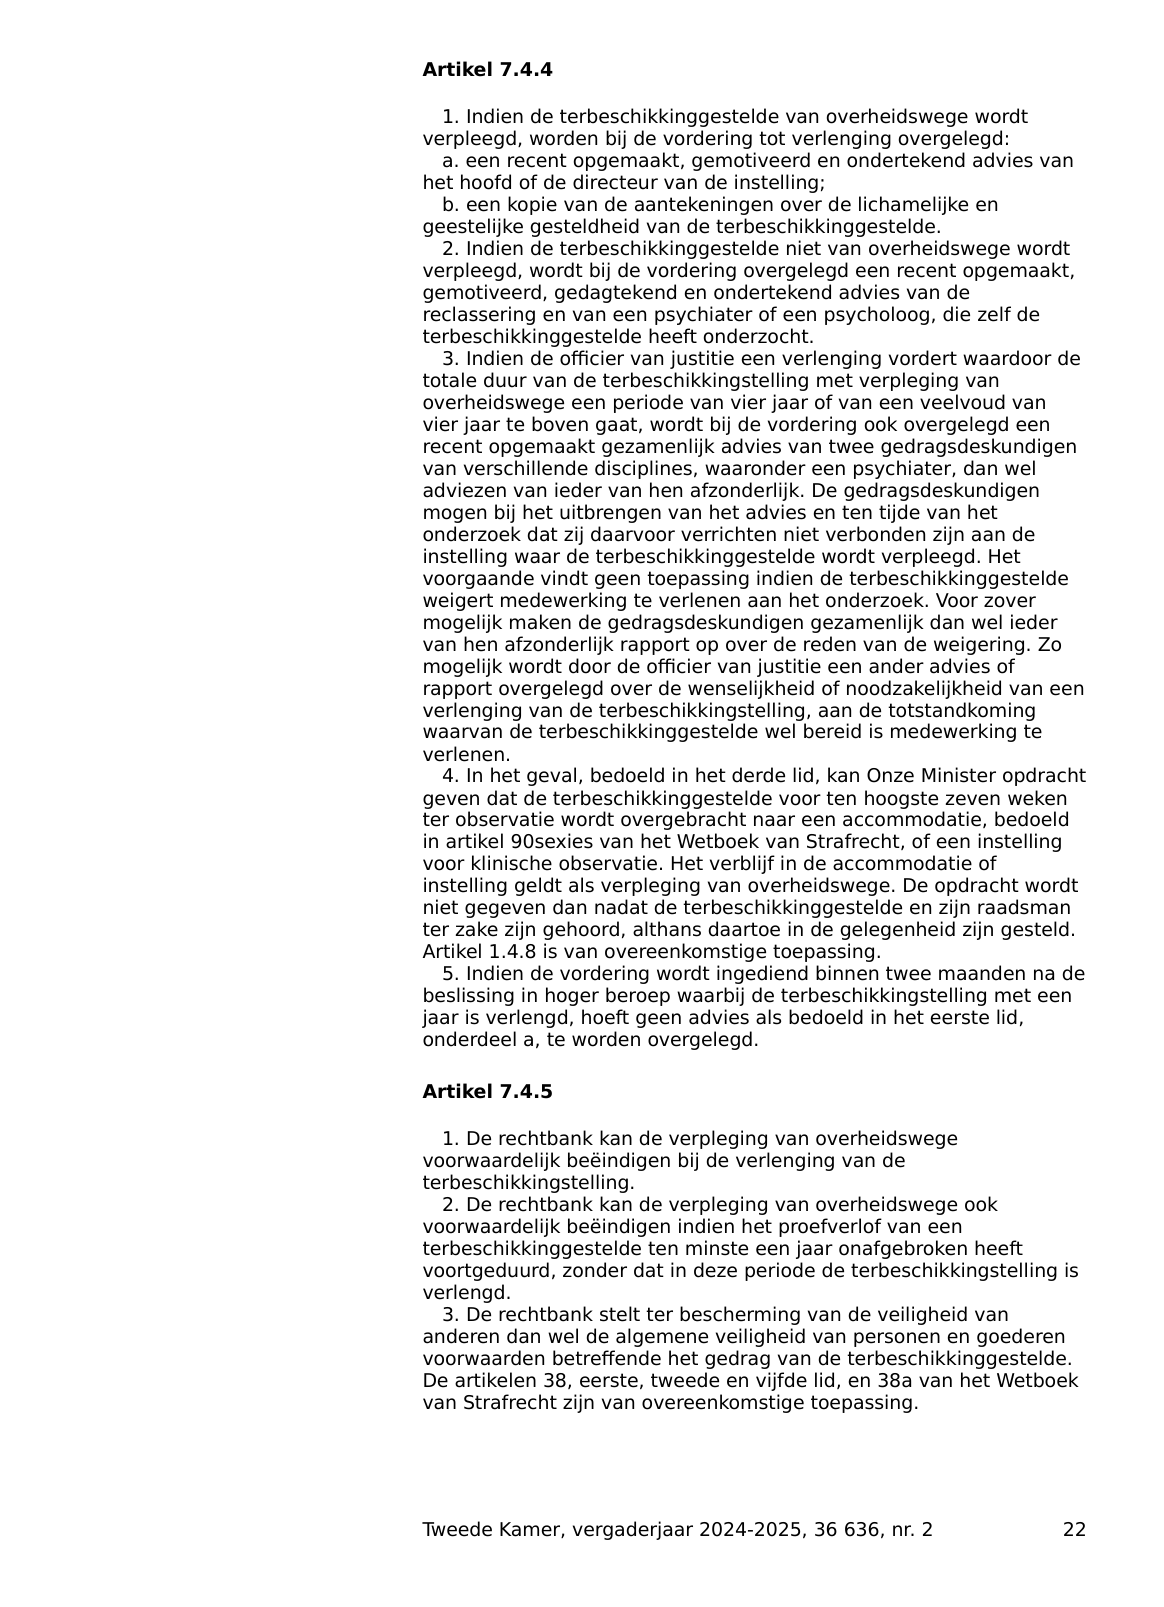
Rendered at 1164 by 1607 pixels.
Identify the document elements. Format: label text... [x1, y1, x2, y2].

text a. een recent opgemaakt, gemotiveerd en ondertekend advies van het hoofd of de directeur van de instelling; [422, 150, 1087, 194]
text 2. De rechtbank kan de verpleging van overheidswege ook voorwaardelijk beëindigen indien het proefverlof van een terbeschikkinggestelde ten minste een jaar onafgebroken heeft voortgeduurd, zonder dat in deze periode de terbeschikkingstelling is verlengd. [422, 1194, 1087, 1304]
subtitle Artikel 7.4.4 [422, 59, 1087, 81]
text 3. De rechtbank stelt ter bescherming van de veiligheid van anderen dan wel de algemene veiligheid van personen en goederen voorwaarden betreffende het gedrag van de terbeschikkinggestelde. De artikelen 38, eerste, tweede en vijfde lid, en 38a van het Wetboek van Strafrecht zijn van overeenkomstige toepassing. [422, 1304, 1087, 1414]
text 4. In het geval, bedoeld in het derde lid, kan Onze Minister opdracht geven dat de terbeschikkinggestelde voor ten hoogste zeven weken ter observatie wordt overgebracht naar een accommodatie, bedoeld in artikel 90sexies van het Wetboek van Strafrecht, of een instelling voor klinische observatie. Het verblijf in de accommodatie of instelling geldt als verpleging van overheidswege. De opdracht wordt niet gegeven dan nadat de terbeschikkinggestelde en zijn raadsman ter zake zijn gehoord, althans daartoe in de gelegenheid zijn gesteld. Artikel 1.4.8 is van overeenkomstige toepassing. [422, 765, 1087, 963]
text 1. Indien de terbeschikkinggestelde van overheidswege wordt verpleegd, worden bij de vordering tot verlenging overgelegd: [422, 106, 1087, 150]
text 2. Indien de terbeschikkinggestelde niet van overheidswege wordt verpleegd, wordt bij de vordering overgelegd een recent opgemaakt, gemotiveerd, gedagtekend en ondertekend advies van de reclassering en van een psychiater of een psycholoog, die zelf de terbeschikkinggestelde heeft onderzocht. [422, 238, 1087, 348]
text b. een kopie van de aantekeningen over de lichamelijke en geestelijke gesteldheid van de terbeschikkinggestelde. [422, 194, 1087, 238]
text 3. Indien de officier van justitie een verlenging vordert waardoor de totale duur van de terbeschikkingstelling met verpleging van overheidswege een periode van vier jaar of van een veelvoud van vier jaar te boven gaat, wordt bij de vordering ook overgelegd een recent opgemaakt gezamenlijk advies van twee gedragsdeskundigen van verschillende disciplines, waaronder een psychiater, dan wel adviezen van ieder van hen afzonderlijk. De gedragsdeskundigen mogen bij het uitbrengen van het advies en ten tijde van het onderzoek dat zij daarvoor verrichten niet verbonden zijn aan de instelling waar de terbeschikkinggestelde wordt verpleegd. Het voorgaande vindt geen toepassing indien de terbeschikkinggestelde weigert medewerking te verlenen aan het onderzoek. Voor zover mogelijk maken de gedragsdeskundigen gezamenlijk dan wel ieder van hen afzonderlijk rapport op over de reden van de weigering. Zo mogelijk wordt door de officier van justitie een ander advies of rapport overgelegd over de wenselijkheid of noodzakelijkheid van een verlenging van de terbeschikkingstelling, aan de totstandkoming waarvan de terbeschikkinggestelde wel bereid is medewerking te verlenen. [422, 348, 1087, 765]
subtitle Artikel 7.4.5 [422, 1081, 1087, 1103]
text 5. Indien de vordering wordt ingediend binnen twee maanden na de beslissing in hoger beroep waarbij de terbeschikkingstelling met een jaar is verlengd, hoeft geen advies als bedoeld in het eerste lid, onderdeel a, te worden overgelegd. [422, 963, 1087, 1051]
text 1. De rechtbank kan de verpleging van overheidswege voorwaardelijk beëindigen bij de verlenging van de terbeschikkingstelling. [422, 1128, 1087, 1194]
